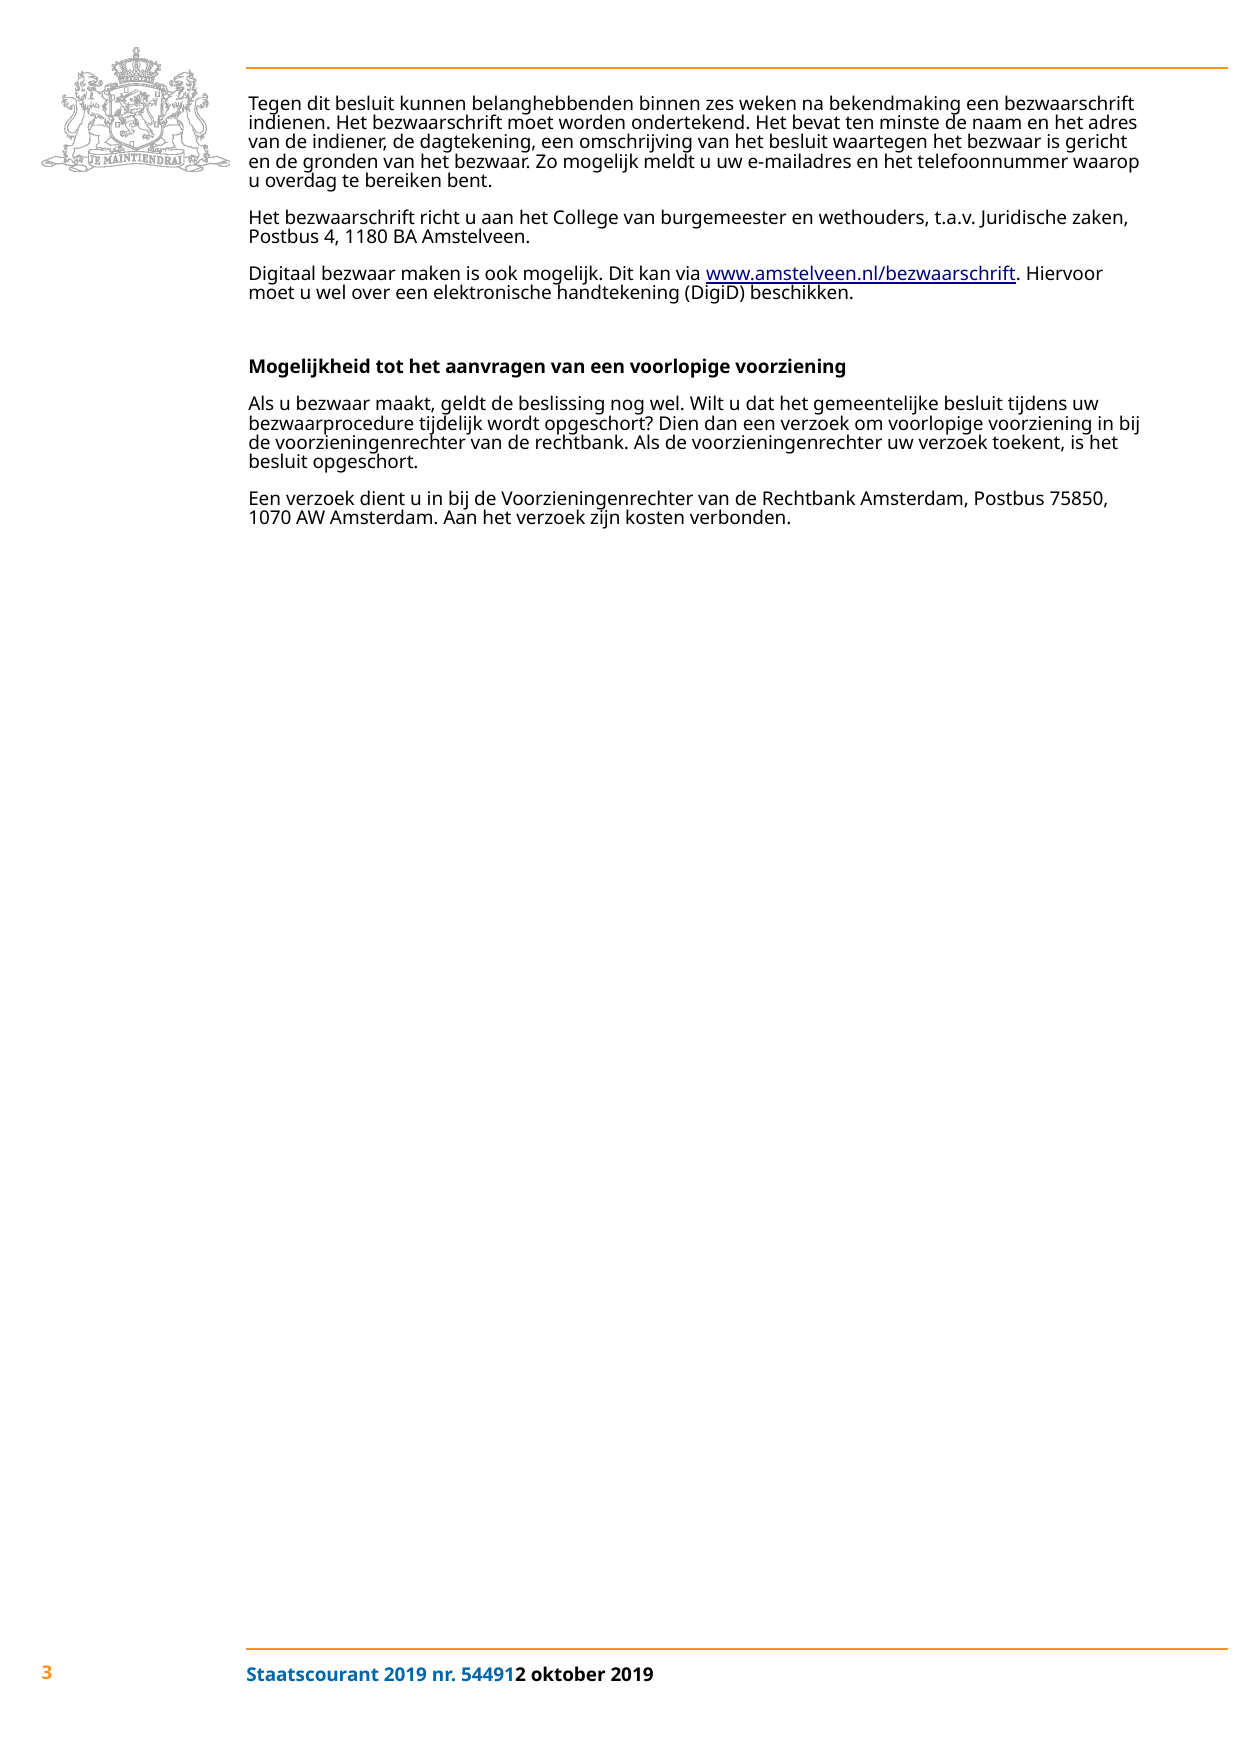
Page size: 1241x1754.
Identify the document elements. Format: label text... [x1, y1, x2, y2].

picture [41, 47, 231, 172]
text Digitaal bezwaar maken is ook mogelijk. Dit kan via www.amstelveen.nl/bezwaarschrift. Hiervoor moet u wel over een elektronische handtekening (DigiD) beschikken. [248, 265, 1152, 304]
text Een verzoek dient u in bij de Voorzieningenrechter van de Rechtbank Amsterdam, Postbus 75850, 1070 AW Amsterdam. Aan het verzoek zijn kosten verbonden. [248, 490, 1152, 529]
text Tegen dit besluit kunnen belanghebbenden binnen zes weken na bekendmaking een bezwaarschrift indienen. Het bezwaarschrift moet worden ondertekend. Het bevat ten minste de naam en het adres van de indiener, de dagtekening, een omschrijving van het besluit waartegen het bezwaar is gericht en de gronden van het bezwaar. Zo mogelijk meldt u uw e-mailadres en het telefoonnummer waarop u overdag te bereiken bent. [248, 95, 1152, 191]
text Het bezwaarschrift richt u aan het College van burgemeester en wethouders, t.a.v. Juridische zaken, Postbus 4, 1180 BA Amstelveen. [248, 209, 1152, 247]
text Mogelijkheid tot het aanvragen van een voorlopige voorziening [248, 358, 1152, 378]
text Als u bezwaar maakt, geldt de beslissing nog wel. Wilt u dat het gemeentelijke besluit tijdens uw bezwaarprocedure tijdelijk wordt opgeschort? Dien dan een verzoek om voorlopige voorziening in bij de voorzieningenrechter van de rechtbank. Als de voorzieningenrechter uw verzoek toekent, is het besluit opgeschort. [248, 395, 1152, 472]
